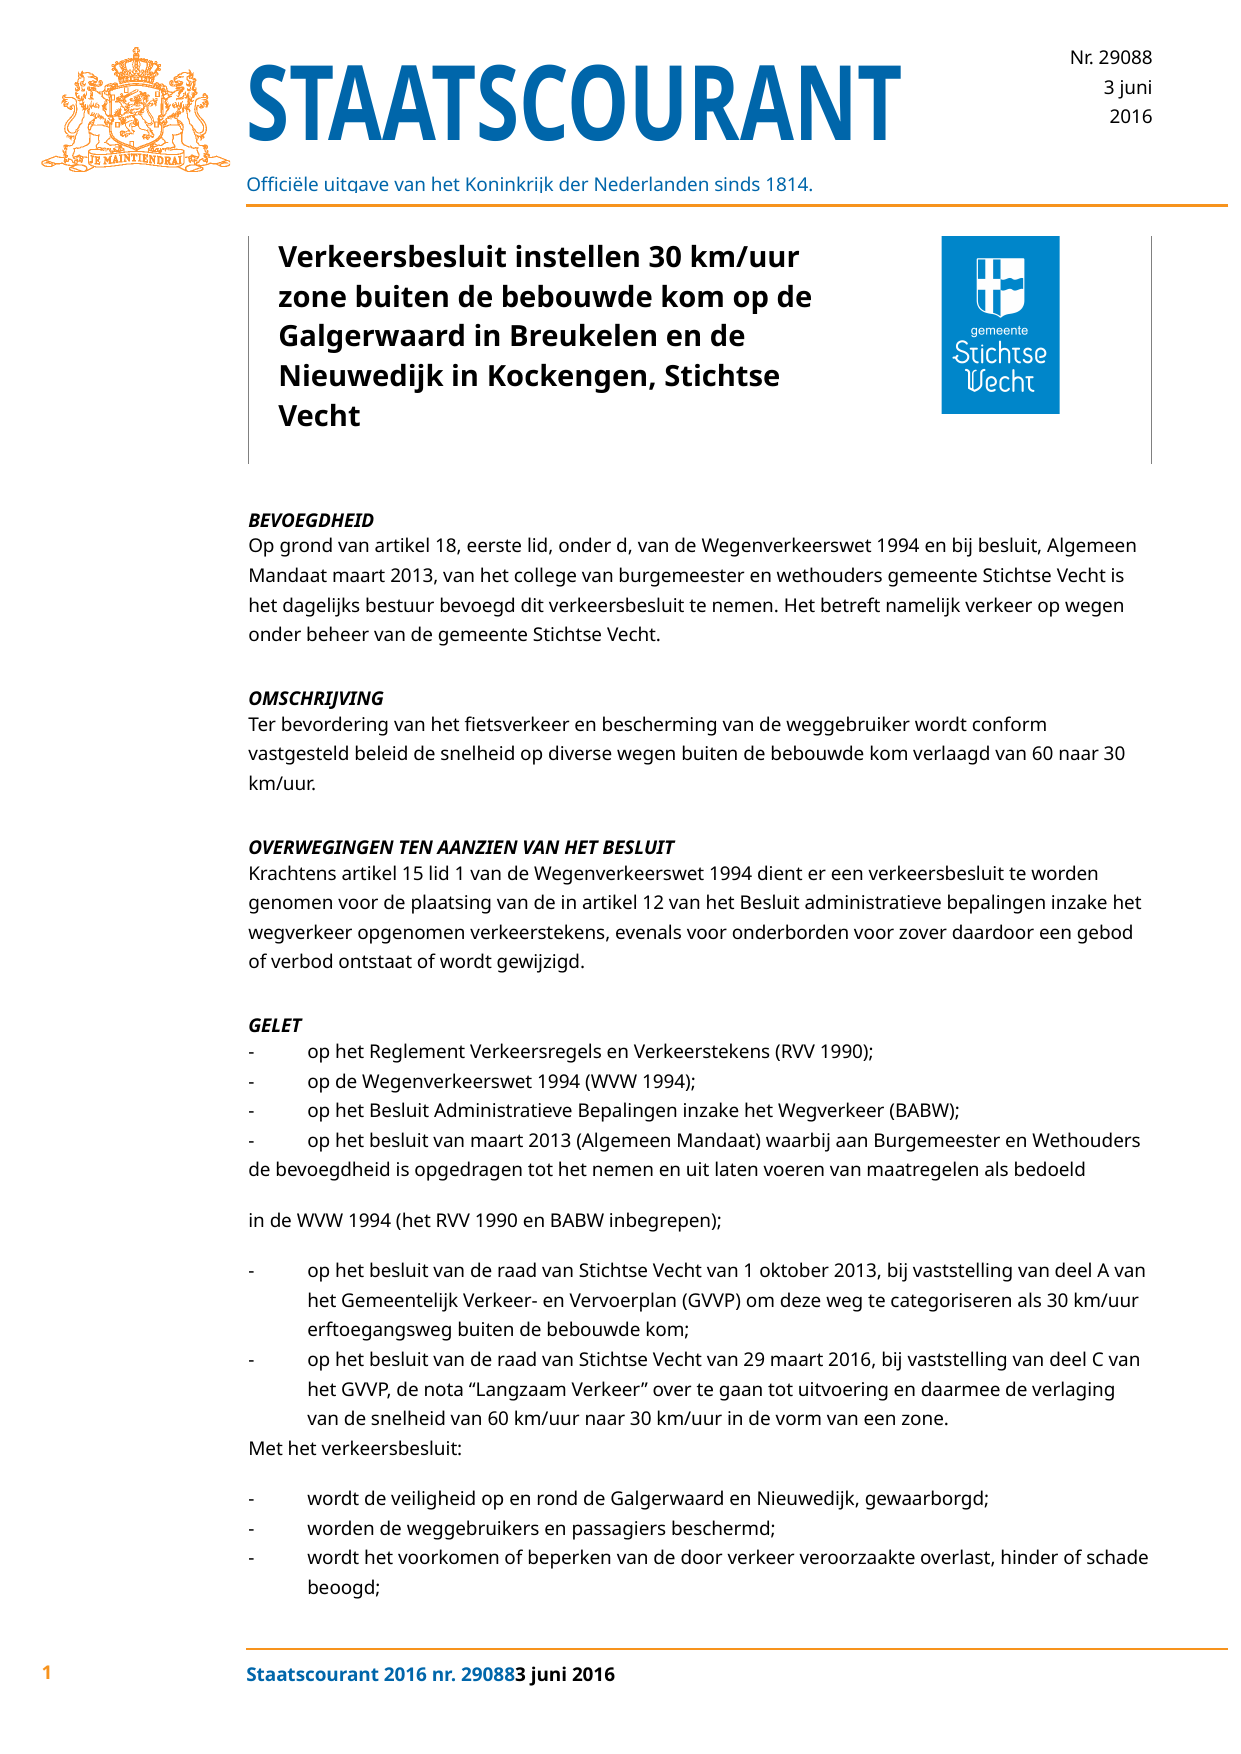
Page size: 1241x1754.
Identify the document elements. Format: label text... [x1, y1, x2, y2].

text Krachtens artikel 15 lid 1 van de Wegenverkeerswet 1994 dient er een verkeersbesluit te worden genomen voor de plaatsing van de in artikel 12 van het Besluit administratieve bepalingen inzake het wegverkeer opgenomen verkeerstekens, evenals voor onderborden voor zover daardoor een gebod of verbod ontstaat of wordt gewijzigd. [248, 860, 1152, 974]
text in de WVW 1994 (het RVV 1990 en BABW inbegrepen); [248, 1207, 1152, 1233]
text Met het verkeersbesluit: [248, 1435, 1152, 1461]
list op het besluit van maart 2013 (Algemeen Mandaat) waarbij aan Burgemeester en Wethouders [248, 1127, 1152, 1153]
text BEVOEGDHEID [248, 507, 1152, 533]
list op het Besluit Administratieve Bepalingen inzake het Wegverkeer (BABW); [248, 1097, 1152, 1123]
text Op grond van artikel 18, eerste lid, onder d, van de Wegenverkeerswet 1994 en bij besluit, Algemeen Mandaat maart 2013, van het college van burgemeester en wethouders gemeente Stichtse Vecht is het dagelijks bestuur bevoegd dit verkeersbesluit te nemen. Het betreft namelijk verkeer op wegen onder beheer van de gemeente Stichtse Vecht. [248, 533, 1152, 647]
text GELET [248, 1013, 1152, 1038]
picture [971, 348, 977, 359]
text Ter bevordering van het fietsverkeer en bescherming van de weggebruiker wordt conform vastgesteld beleid de snelheid op diverse wegen buiten de bebouwde kom verlaagd van 60 naar 30 km/uur. [248, 711, 1152, 796]
picture [977, 259, 1000, 313]
picture [1000, 289, 1024, 317]
table_header Verkeersbesluit instellen 30 km/uur zone buiten de bebouwde kom op de Galgerwaard in Breukelen en de Nieuwedijk in Kockengen, Stichtse Vecht [249, 236, 850, 464]
text de bevoegdheid is opgedragen tot het nemen en uit laten voeren van maatregelen als bedoeld [248, 1157, 1152, 1182]
list op het besluit van de raad van Stichtse Vecht van 29 maart 2016, bij vaststelling van deel C van het GVVP, de nota “Langzaam Verkeer” over te gaan tot uitvoering en daarmee de verlaging van de snelheid van 60 km/uur naar 30 km/uur in de vorm van een zone. [248, 1346, 1152, 1431]
list wordt de veiligheid op en rond de Galgerwaard en Nieuwedijk, gewaarborgd; [248, 1485, 1152, 1511]
table_header [850, 414, 1151, 464]
list wordt het voorkomen of beperken van de door verkeer veroorzaakte overlast, hinder of schade beoogd; [248, 1544, 1152, 1600]
picture [1013, 348, 1019, 359]
picture [41, 47, 231, 172]
list op de Wegenverkeerswet 1994 (WVW 1994); [248, 1068, 1152, 1094]
list op het besluit van de raad van Stichtse Vecht van 1 oktober 2013, bij vaststelling van deel A van het Gemeentelijk Verkeer- en Vervoerplan (GVVP) om deze weg te categoriseren als 30 km/uur erftoegangsweg buiten de bebouwde kom; [248, 1257, 1152, 1342]
table_header [850, 236, 941, 413]
text OMSCHRIJVING [248, 685, 1152, 711]
list op het Reglement Verkeersregels en Verkeerstekens (RVV 1990); [248, 1038, 1152, 1064]
picture [1013, 370, 1020, 391]
picture [1001, 259, 1024, 279]
text OVERWEGINGEN TEN AANZIEN VAN HET BESLUIT [248, 834, 1152, 860]
list worden de weggebruikers en passagiers beschermd; [248, 1515, 1152, 1541]
table_header [1060, 236, 1151, 413]
picture [1027, 377, 1032, 389]
